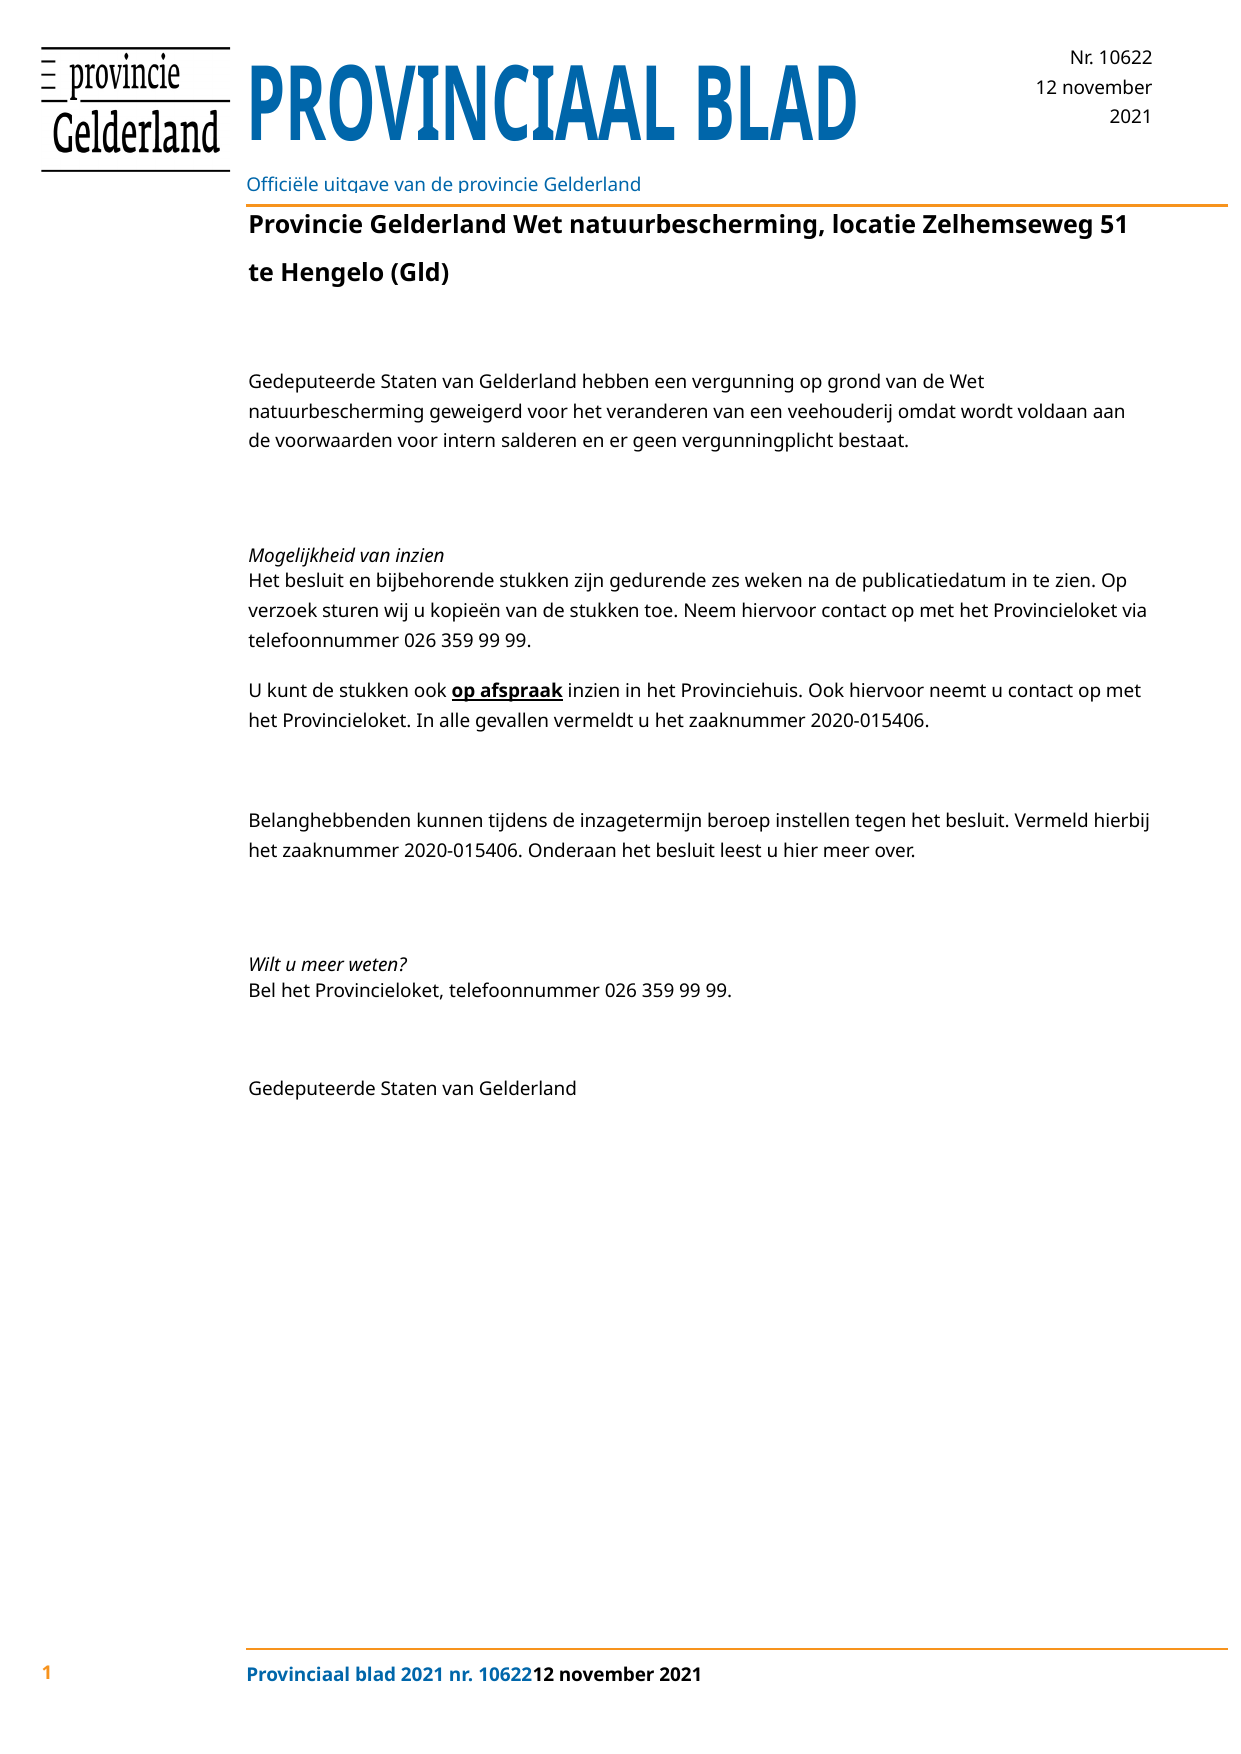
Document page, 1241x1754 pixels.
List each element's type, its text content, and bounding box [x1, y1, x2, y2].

text Gedeputeerde Staten van Gelderland hebben een vergunning op grond van de Wet natuurbescherming geweigerd voor het veranderen van een veehouderij omdat wordt voldaan aan de voorwaarden voor intern salderen en er geen vergunningplicht bestaat. [248, 368, 1152, 453]
text Het besluit en bijbehorende stukken zijn gedurende zes weken na de publicatiedatum in te zien. Op verzoek sturen wij u kopieën van de stukken toe. Neem hiervoor contact op met het Provincieloket via telefoonnummer 026 359 99 99. [248, 568, 1152, 652]
text Wilt u meer weten? [248, 952, 1152, 977]
picture [41, 47, 231, 172]
text Belanghebbenden kunnen tijdens de inzagetermijn beroep instellen tegen het besluit. Vermeld hierbij het zaaknummer 2020-015406. Onderaan het besluit leest u hier meer over. [248, 808, 1152, 863]
text Gedeputeerde Staten van Gelderland [248, 1076, 1152, 1101]
text Mogelijkheid van inzien [248, 542, 1152, 568]
text Bel het Provincieloket, telefoonnummer 026 359 99 99. [248, 977, 1152, 1003]
text Provincie Gelderland Wet natuurbescherming, locatie Zelhemseweg 51 te Hengelo (Gld) [248, 207, 1152, 288]
text U kunt de stukken ook op afspraak inzien in het Provinciehuis. Ook hiervoor neemt u contact op met het Provincieloket. In alle gevallen vermeldt u het zaaknummer 2020-015406. [248, 677, 1152, 732]
